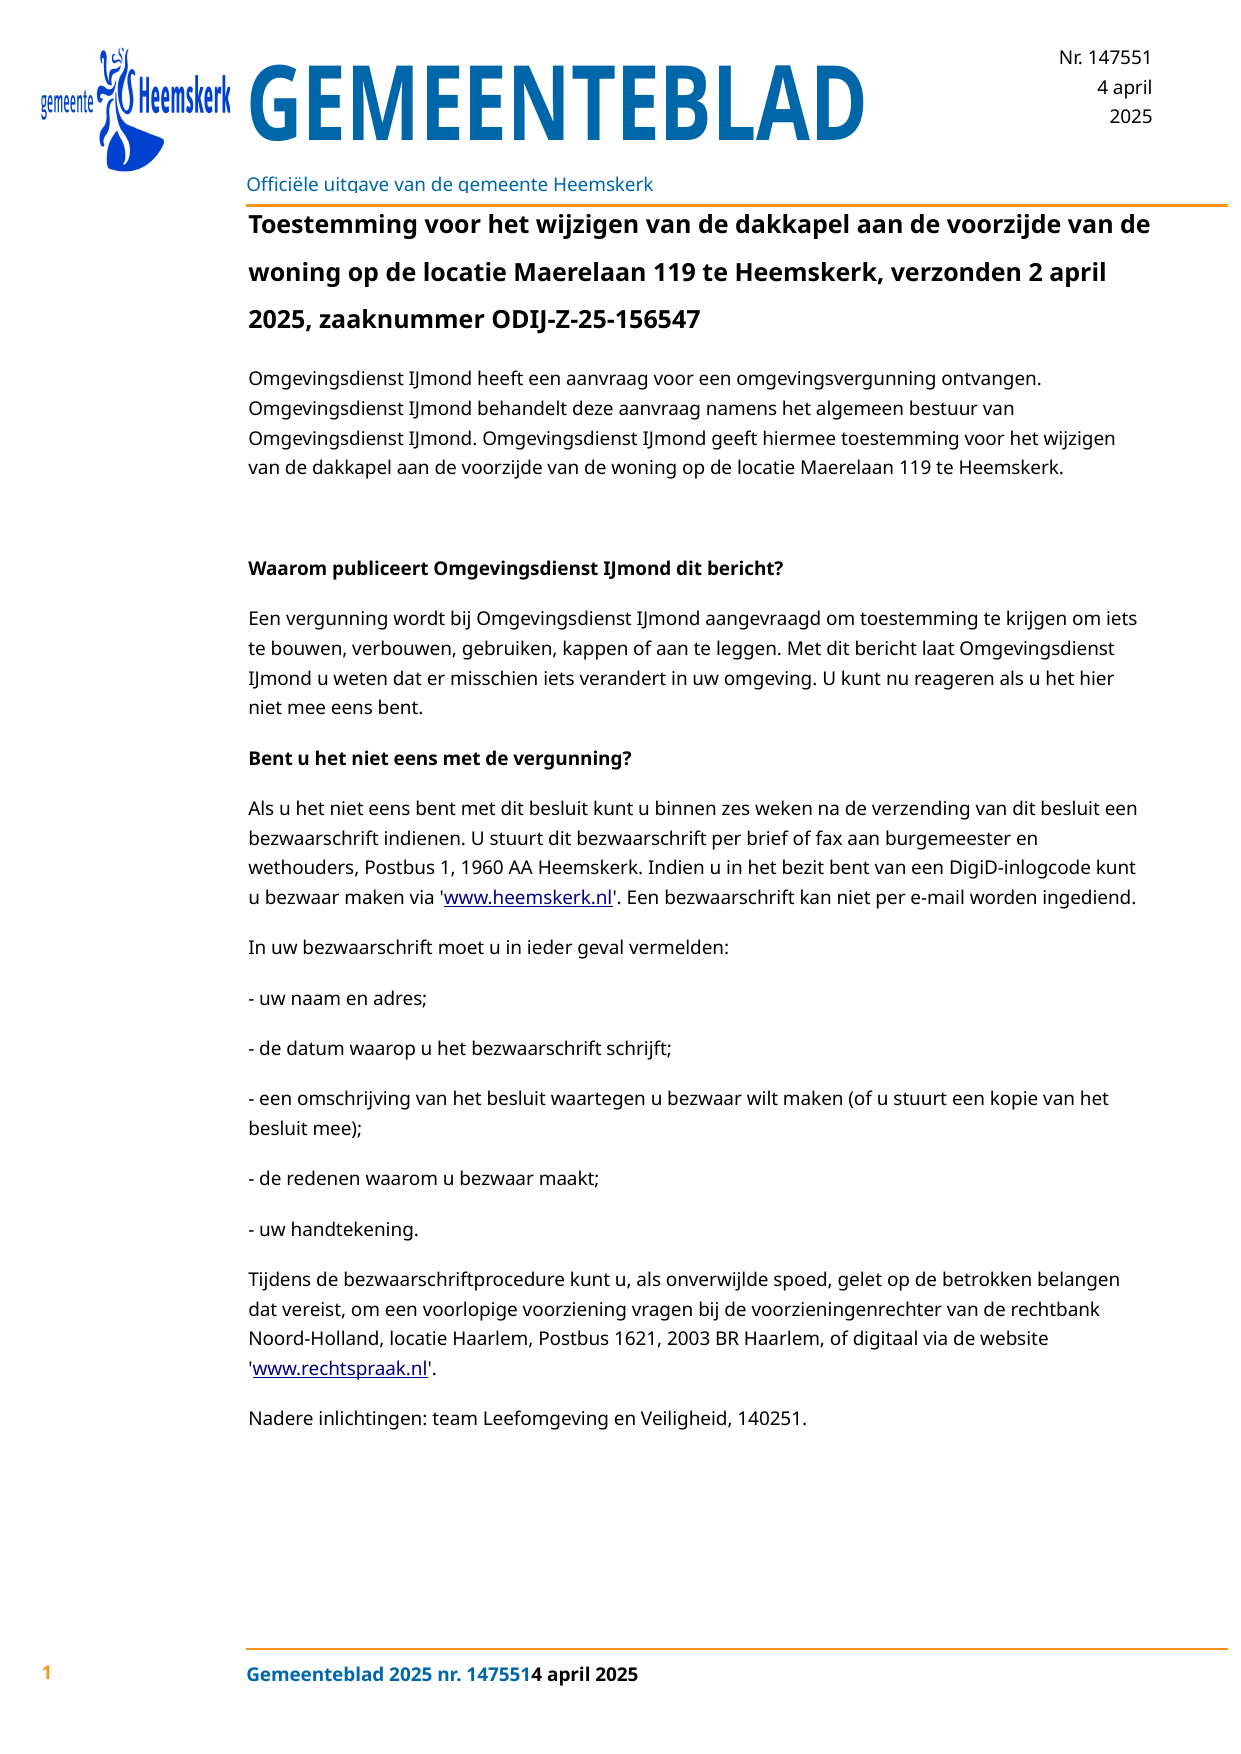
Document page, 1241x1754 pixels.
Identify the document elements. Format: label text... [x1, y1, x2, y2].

text - een omschrijving van het besluit waartegen u bezwaar wilt maken (of u stuurt een kopie van het besluit mee); [248, 1086, 1152, 1141]
text Een vergunning wordt bij Omgevingsdienst IJmond aangevraagd om toestemming te krijgen om iets te bouwen, verbouwen, gebruiken, kappen of aan te leggen. Met dit bericht laat Omgevingsdienst IJmond u weten dat er misschien iets verandert in uw omgeving. U kunt nu reageren als u het hier niet mee eens bent. [248, 606, 1152, 720]
text - uw handtekening. [248, 1216, 1152, 1242]
text Tijdens de bezwaarschriftprocedure kunt u, als onverwijlde spoed, gelet op de betrokken belangen dat vereist, om een voorlopige voorziening vragen bij de voorzieningenrechter van de rechtbank Noord-Holland, locatie Haarlem, Postbus 1621, 2003 BR Haarlem, of digitaal via de website 'www.rechtspraak.nl'. [248, 1266, 1152, 1381]
text Bent u het niet eens met de vergunning? [248, 745, 1152, 770]
text Toestemming voor het wijzigen van de dakkapel aan de voorzijde van de woning op de locatie Maerelaan 119 te Heemskerk, verzonden 2 april 2025, zaaknummer ODIJ-Z-25-156547 [248, 207, 1152, 336]
text Omgevingsdienst IJmond heeft een aanvraag voor een omgevingsvergunning ontvangen. Omgevingsdienst IJmond behandelt deze aanvraag namens het algemeen bestuur van Omgevingsdienst IJmond. Omgevingsdienst IJmond geeft hiermee toestemming voor het wijzigen van de dakkapel aan de voorzijde van de woning op de locatie Maerelaan 119 te Heemskerk. [248, 366, 1152, 480]
text Nadere inlichtingen: team Leefomgeving en Veiligheid, 140251. [248, 1406, 1152, 1431]
text - de datum waarop u het bezwaarschrift schrijft; [248, 1035, 1152, 1061]
text In uw bezwaarschrift moet u in ieder geval vermelden: [248, 934, 1152, 960]
text Als u het niet eens bent met dit besluit kunt u binnen zes weken na de verzending van dit besluit een bezwaarschrift indienen. U stuurt dit bezwaarschrift per brief of fax aan burgemeester en wethouders, Postbus 1, 1960 AA Heemskerk. Indien u in het bezit bent van een DigiD-inlogcode kunt u bezwaar maken via 'www.heemskerk.nl'. Een bezwaarschrift kan niet per e-mail worden ingediend. [248, 795, 1152, 909]
text - uw naam en adres; [248, 985, 1152, 1010]
text Waarom publiceert Omgevingsdienst IJmond dit bericht? [248, 555, 1152, 581]
text - de redenen waarom u bezwaar maakt; [248, 1166, 1152, 1191]
picture [41, 47, 231, 172]
